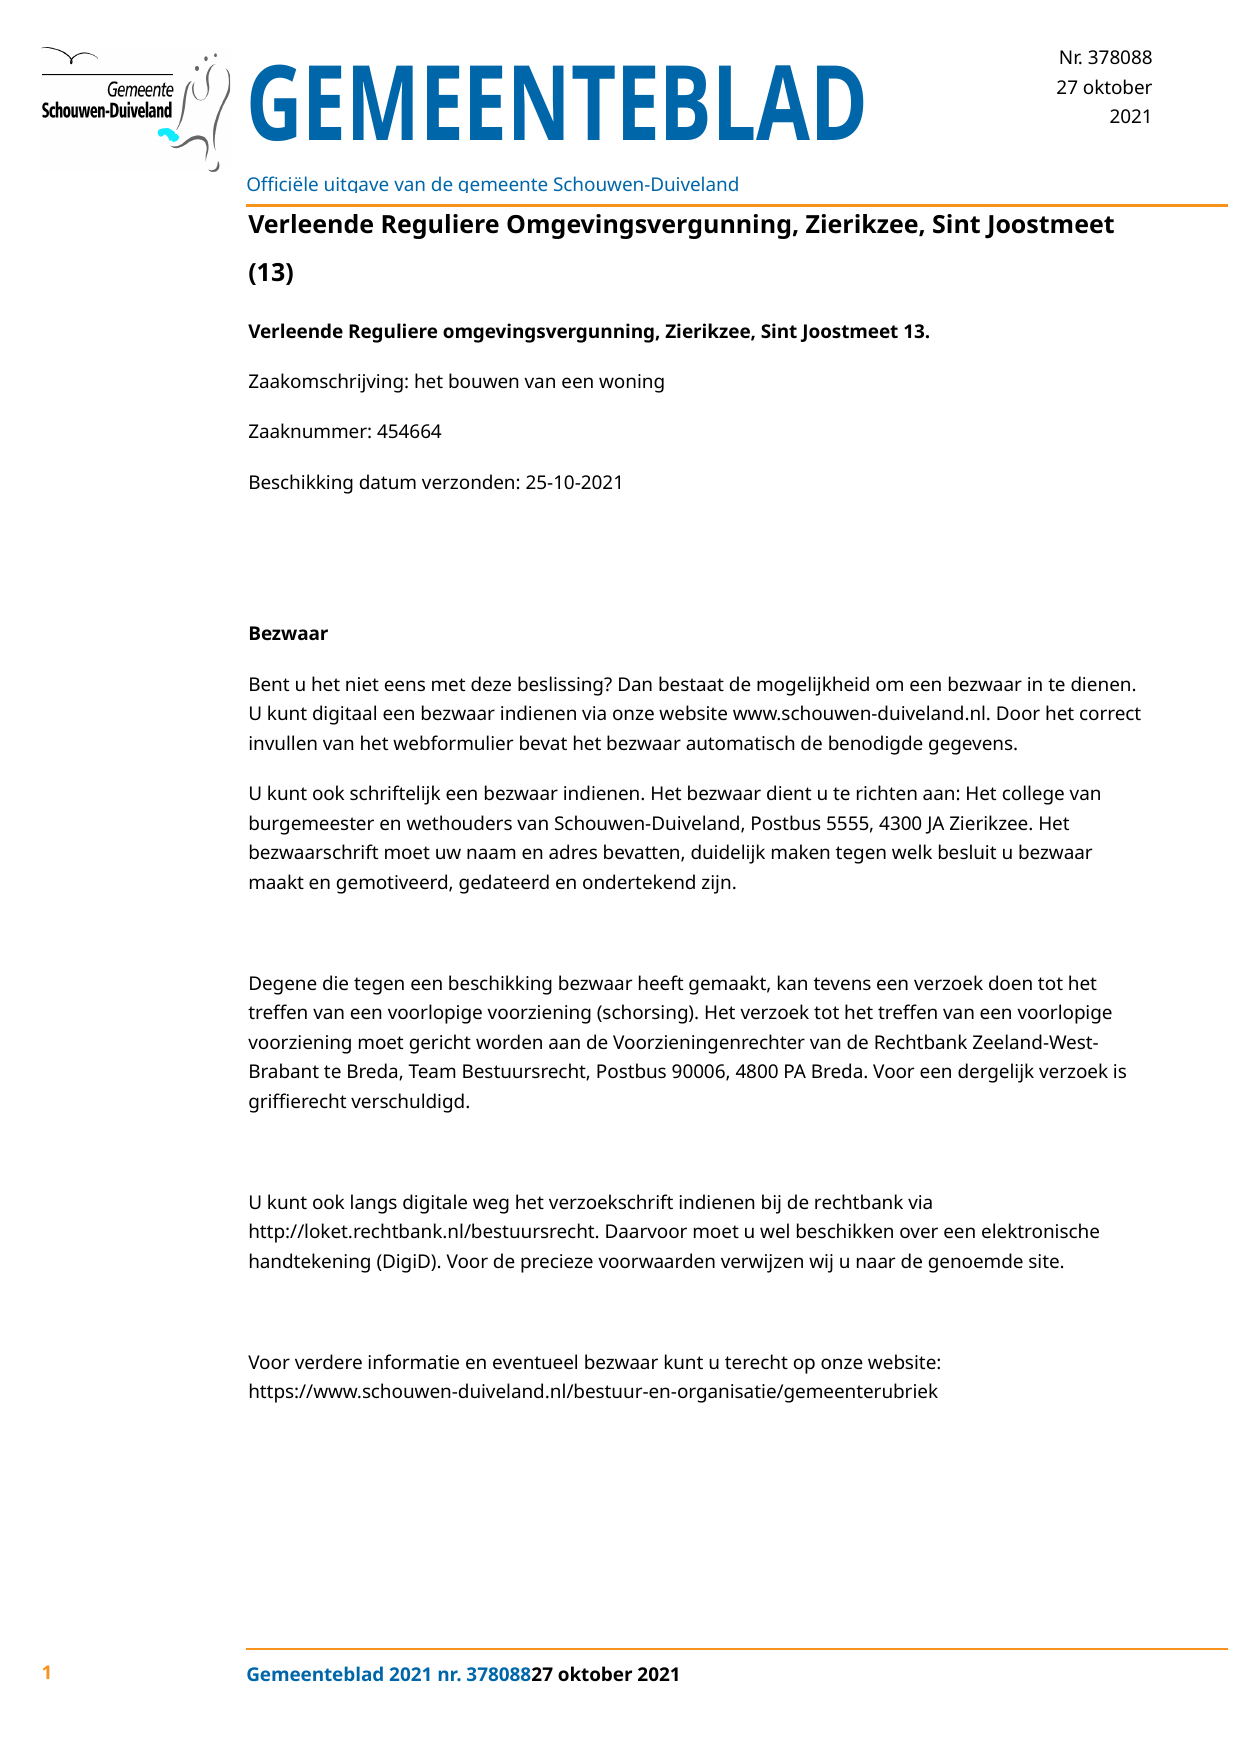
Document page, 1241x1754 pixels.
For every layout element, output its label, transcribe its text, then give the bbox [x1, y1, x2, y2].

text Bezwaar [248, 620, 1152, 646]
text Zaaknummer: 454664 [248, 419, 1152, 444]
text U kunt ook schriftelijk een bezwaar indienen. Het bezwaar dient u te richten aan: Het college van burgemeester en wethouders van Schouwen-Duiveland, Postbus 5555, 4300 JA Zierikzee. Het bezwaarschrift moet uw naam en adres bevatten, duidelijk maken tegen welk besluit u bezwaar maakt en gemotiveerd, gedateerd en ondertekend zijn. [248, 780, 1152, 895]
text Bent u het niet eens met deze beslissing? Dan bestaat de mogelijkheid om een bezwaar in te dienen. U kunt digitaal een bezwaar indienen via onze website www.schouwen-duiveland.nl. Door het correct invullen van het webformulier bevat het bezwaar automatisch de benodigde gegevens. [248, 671, 1152, 756]
text Zaakomschrijving: het bouwen van een woning [248, 368, 1152, 394]
text Degene die tegen een beschikking bezwaar heeft gemaakt, kan tevens een verzoek doen tot het treffen van een voorlopige voorziening (schorsing). Het verzoek tot het treffen van een voorlopige voorziening moet gericht worden aan de Voorzieningenrechter van de Rechtbank Zeeland-West-Brabant te Breda, Team Bestuursrecht, Postbus 90006, 4800 PA Breda. Voor een dergelijk verzoek is griffierecht verschuldigd. [248, 970, 1152, 1114]
text Verleende Reguliere Omgevingsvergunning, Zierikzee, Sint Joostmeet (13) [248, 207, 1152, 288]
text Verleende Reguliere omgevingsvergunning, Zierikzee, Sint Joostmeet 13. [248, 318, 1152, 344]
text Voor verdere informatie en eventueel bezwaar kunt u terecht op onze website: https://www.schouwen-duiveland.nl/bestuur-en-organisatie/gemeenterubriek [248, 1349, 1152, 1404]
picture [41, 47, 231, 172]
text Beschikking datum verzonden: 25-10-2021 [248, 469, 1152, 495]
text U kunt ook langs digitale weg het verzoekschrift indienen bij de rechtbank via http://loket.rechtbank.nl/bestuursrecht. Daarvoor moet u wel beschikken over een elektronische handtekening (DigiD). Voor de precieze voorwaarden verwijzen wij u naar de genoemde site. [248, 1189, 1152, 1274]
